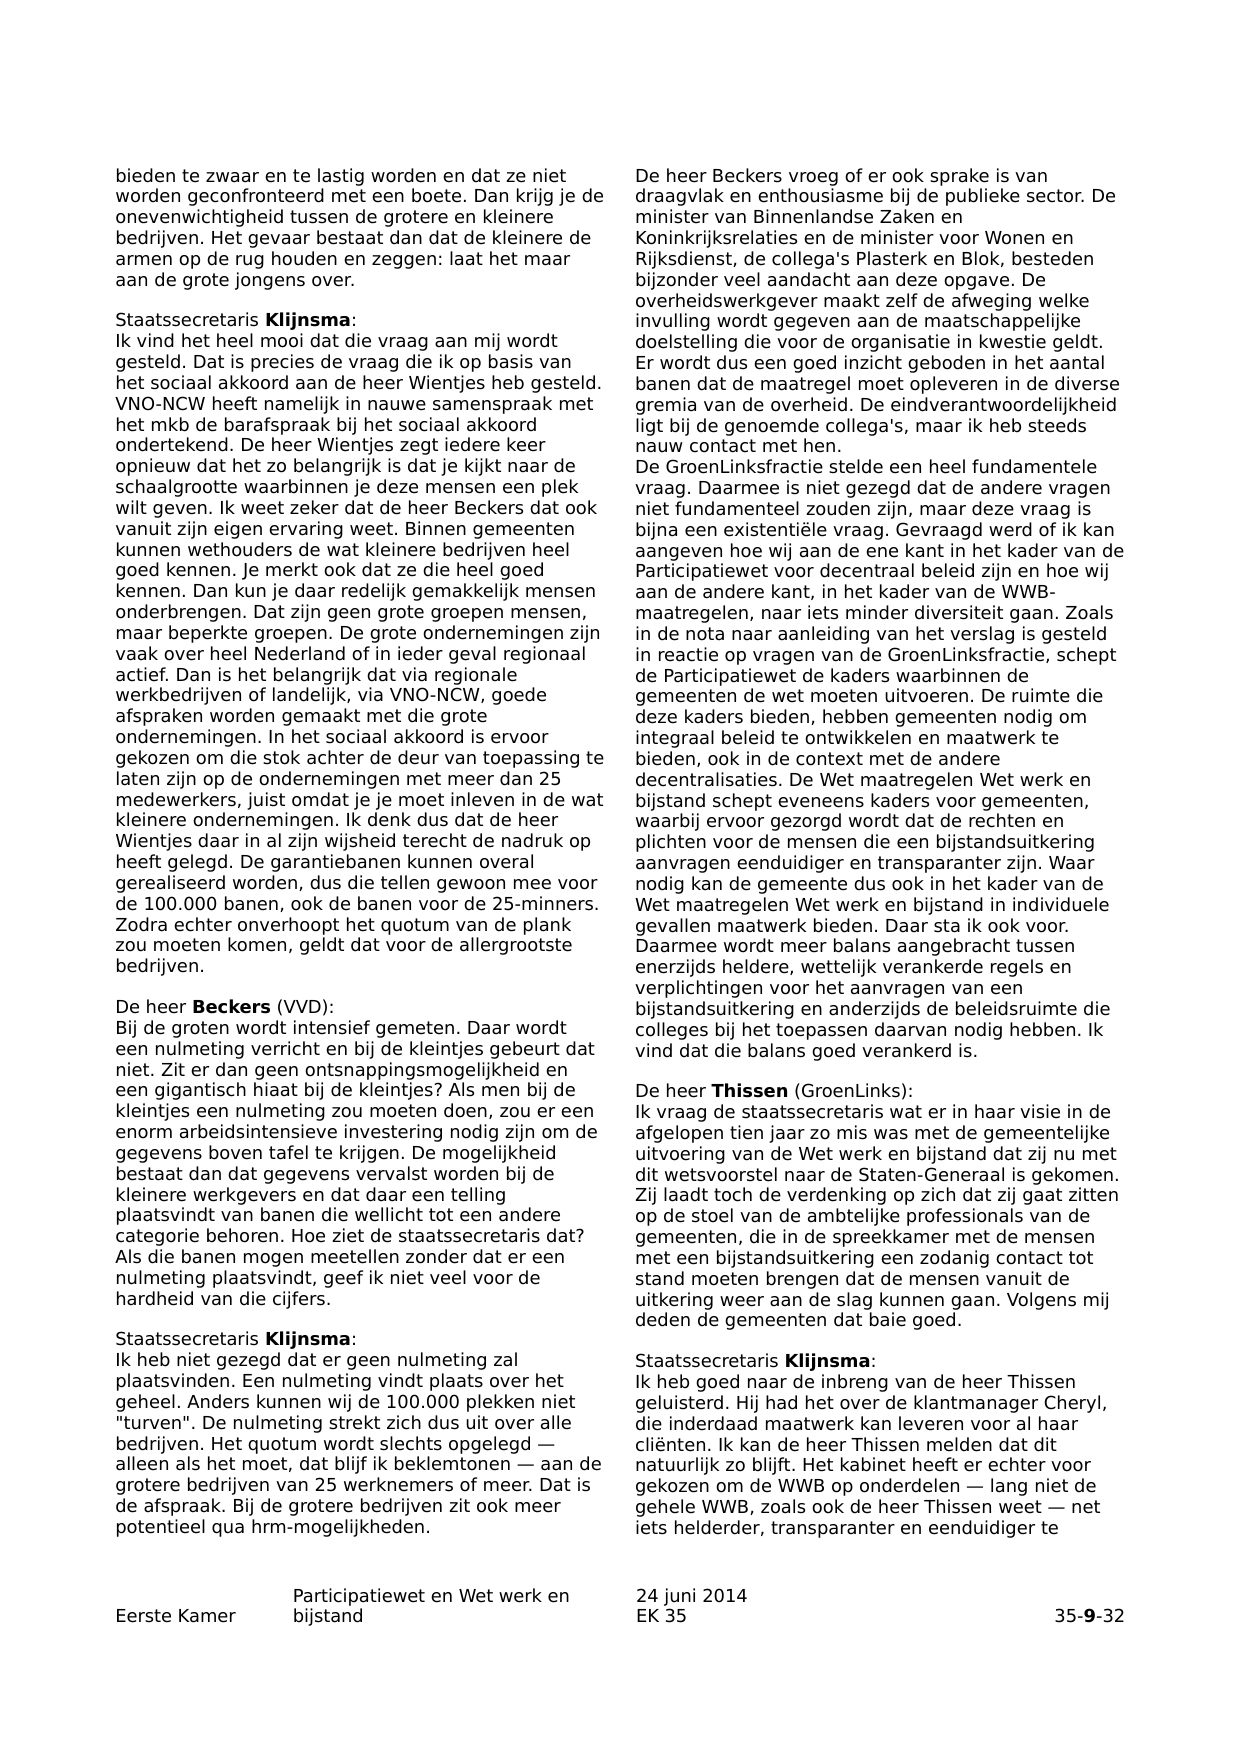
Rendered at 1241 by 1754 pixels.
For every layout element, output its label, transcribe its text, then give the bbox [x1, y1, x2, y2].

text De heer Beckers vroeg of er ook sprake is van draagvlak en enthousiasme bij de publieke sector. De minister van Binnenlandse Zaken en Koninkrijksrelaties en de minister voor Wonen en Rijksdienst, de collega's Plasterk en Blok, besteden bijzonder veel aandacht aan deze opgave. De overheidswerkgever maakt zelf de afweging welke invulling wordt gegeven aan de maatschappelijke doelstelling die voor de organisatie in kwestie geldt. Er wordt dus een goed inzicht geboden in het aantal banen dat de maatregel moet opleveren in de diverse gremia van de overheid. De eindverantwoordelijkheid ligt bij de genoemde collega's, maar ik heb steeds nauw contact met hen. [635, 165, 1125, 457]
text De heer Thissen (GroenLinks): [635, 1081, 1125, 1102]
text De GroenLinksfractie stelde een heel fundamentele vraag. Daarmee is niet gezegd dat de andere vragen niet fundamenteel zouden zijn, maar deze vraag is bijna een existentiële vraag. Gevraagd werd of ik kan aangeven hoe wij aan de ene kant in het kader van de Participatiewet voor decentraal beleid zijn en hoe wij aan de andere kant, in het kader van de WWB-maatregelen, naar iets minder diversiteit gaan. Zoals in de nota naar aanleiding van het verslag is gesteld in reactie op vragen van de GroenLinksfractie, schept de Participatiewet de kaders waarbinnen de gemeenten de wet moeten uitvoeren. De ruimte die deze kaders bieden, hebben gemeenten nodig om integraal beleid te ontwikkelen en maatwerk te bieden, ook in de context met de andere decentralisaties. De Wet maatregelen Wet werk en bijstand schept eveneens kaders voor gemeenten, waarbij ervoor gezorgd wordt dat de rechten en plichten voor de mensen die een bijstandsuitkering aanvragen eenduidiger en transparanter zijn. Waar nodig kan de gemeente dus ook in het kader van de Wet maatregelen Wet werk en bijstand in individuele gevallen maatwerk bieden. Daar sta ik ook voor. Daarmee wordt meer balans aangebracht tussen enerzijds heldere, wettelijk verankerde regels en verplichtingen voor het aanvragen van een bijstandsuitkering en anderzijds de beleidsruimte die colleges bij het toepassen daarvan nodig hebben. Ik vind dat die balans goed verankerd is. [635, 457, 1125, 1061]
text bieden te zwaar en te lastig worden en dat ze niet worden geconfronteerd met een boete. Dan krijg je de onevenwichtigheid tussen de grotere en kleinere bedrijven. Het gevaar bestaat dan dat de kleinere de armen op de rug houden en zeggen: laat het maar aan de grote jongens over. [115, 165, 605, 290]
text Ik vraag de staatssecretaris wat er in haar visie in de afgelopen tien jaar zo mis was met de gemeentelijke uitvoering van de Wet werk en bijstand dat zij nu met dit wetsvoorstel naar de Staten-Generaal is gekomen. Zij laadt toch de verdenking op zich dat zij gaat zitten op de stoel van de ambtelijke professionals van de gemeenten, die in de spreekkamer met de mensen met een bijstandsuitkering een zodanig contact tot stand moeten brengen dat de mensen vanuit de uitkering weer aan de slag kunnen gaan. Volgens mij deden de gemeenten dat baie goed. [635, 1102, 1125, 1331]
text Ik heb goed naar de inbreng van de heer Thissen geluisterd. Hij had het over de klantmanager Cheryl, die inderdaad maatwerk kan leveren voor al haar cliënten. Ik kan de heer Thissen melden dat dit natuurlijk zo blijft. Het kabinet heeft er echter voor gekozen om de WWB op onderdelen — lang niet de gehele WWB, zoals ook de heer Thissen weet — net iets helderder, transparanter en eenduidiger te [635, 1372, 1125, 1538]
text Ik vind het heel mooi dat die vraag aan mij wordt gesteld. Dat is precies de vraag die ik op basis van het sociaal akkoord aan de heer Wientjes heb gesteld. VNO-NCW heeft namelijk in nauwe samenspraak met het mkb de barafspraak bij het sociaal akkoord ondertekend. De heer Wientjes zegt iedere keer opnieuw dat het zo belangrijk is dat je kijkt naar de schaalgrootte waarbinnen je deze mensen een plek wilt geven. Ik weet zeker dat de heer Beckers dat ook vanuit zijn eigen ervaring weet. Binnen gemeenten kunnen wethouders de wat kleinere bedrijven heel goed kennen. Je merkt ook dat ze die heel goed kennen. Dan kun je daar redelijk gemakkelijk mensen onderbrengen. Dat zijn geen grote groepen mensen, maar beperkte groepen. De grote ondernemingen zijn vaak over heel Nederland of in ieder geval regionaal actief. Dan is het belangrijk dat via regionale werkbedrijven of landelijk, via VNO-NCW, goede afspraken worden gemaakt met die grote ondernemingen. In het sociaal akkoord is ervoor gekozen om die stok achter de deur van toepassing te laten zijn op de ondernemingen met meer dan 25 medewerkers, juist omdat je je moet inleven in de wat kleinere ondernemingen. Ik denk dus dat de heer Wientjes daar in al zijn wijsheid terecht de nadruk op heeft gelegd. De garantiebanen kunnen overal gerealiseerd worden, dus die tellen gewoon mee voor de 100.000 banen, ook de banen voor de 25-minners. Zodra echter onverhoopt het quotum van de plank zou moeten komen, geldt dat voor de allergrootste bedrijven. [115, 331, 605, 977]
text Staatssecretaris Klijnsma: [115, 310, 605, 331]
text De heer Beckers (VVD): [115, 997, 605, 1018]
text Ik heb niet gezegd dat er geen nulmeting zal plaatsvinden. Een nulmeting vindt plaats over het geheel. Anders kunnen wij de 100.000 plekken niet "turven". De nulmeting strekt zich dus uit over alle bedrijven. Het quotum wordt slechts opgelegd — alleen als het moet, dat blijf ik beklemtonen — aan de grotere bedrijven van 25 werknemers of meer. Dat is de afspraak. Bij de grotere bedrijven zit ook meer potentieel qua hrm-mogelijkheden. [115, 1350, 605, 1537]
text Bij de groten wordt intensief gemeten. Daar wordt een nulmeting verricht en bij de kleintjes gebeurt dat niet. Zit er dan geen ontsnappingsmogelijkheid en een gigantisch hiaat bij de kleintjes? Als men bij de kleintjes een nulmeting zou moeten doen, zou er een enorm arbeidsintensieve investering nodig zijn om de gegevens boven tafel te krijgen. De mogelijkheid bestaat dan dat gegevens vervalst worden bij de kleinere werkgevers en dat daar een telling plaatsvindt van banen die wellicht tot een andere categorie behoren. Hoe ziet de staatssecretaris dat? Als die banen mogen meetellen zonder dat er een nulmeting plaatsvindt, geef ik niet veel voor de hardheid van die cijfers. [115, 1018, 605, 1309]
text Staatssecretaris Klijnsma: [635, 1351, 1125, 1372]
text Staatssecretaris Klijnsma: [115, 1329, 605, 1350]
